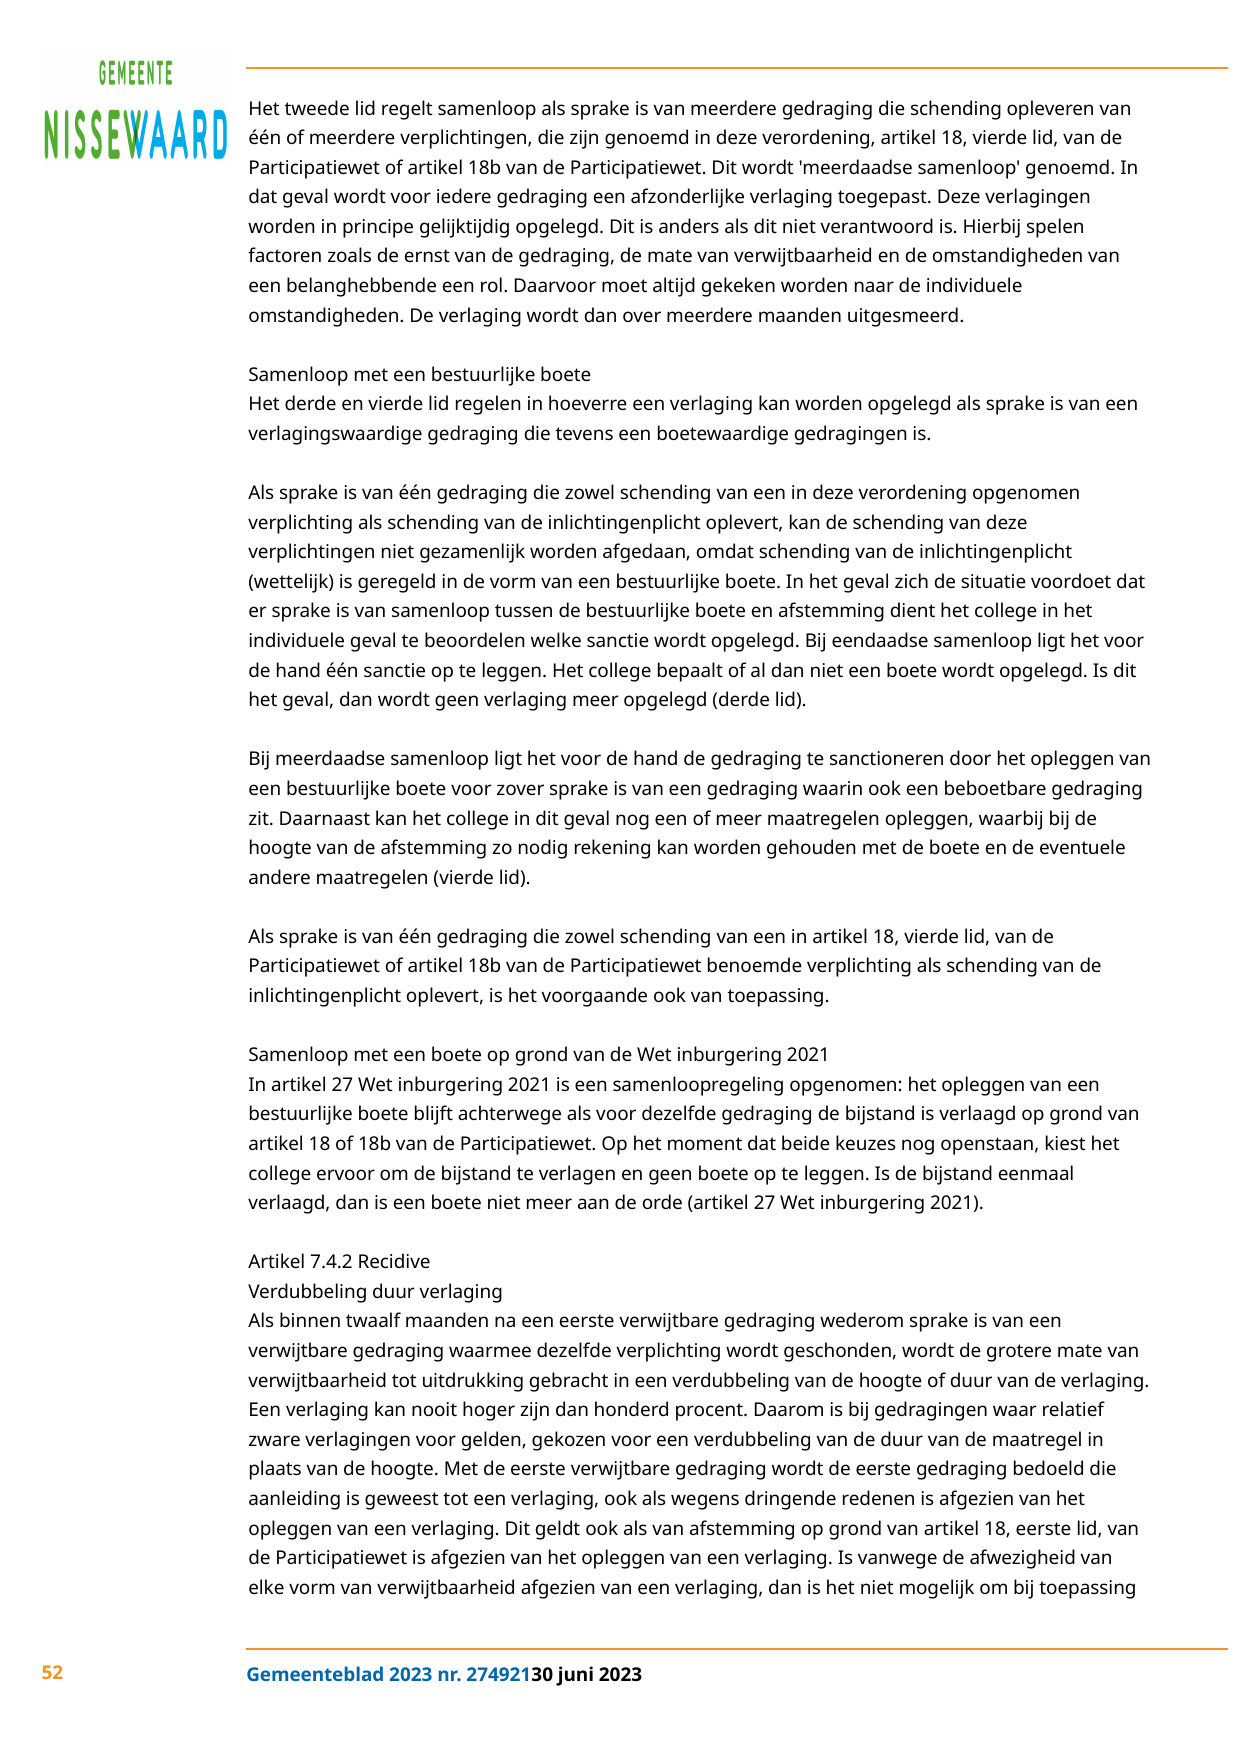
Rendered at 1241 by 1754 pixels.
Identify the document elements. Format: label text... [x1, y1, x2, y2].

text Als sprake is van één gedraging die zowel schending van een in artikel 18, vierde lid, van de Participatiewet of artikel 18b van de Participatiewet benoemde verplichting als schending van de inlichtingenplicht oplevert, is het voorgaande ook van toepassing. [248, 923, 1152, 1008]
text Samenloop met een boete op grond van de Wet inburgering 2021 [248, 1041, 1152, 1067]
text Verdubbeling duur verlaging [248, 1278, 1152, 1304]
text Samenloop met een bestuurlijke boete [248, 361, 1152, 387]
text Als sprake is van één gedraging die zowel schending van een in deze verordening opgenomen verplichting als schending van de inlichtingenplicht oplevert, kan de schending van deze verplichtingen niet gezamenlijk worden afgedaan, omdat schending van de inlichtingenplicht (wettelijk) is geregeld in de vorm van een bestuurlijke boete. In het geval zich de situatie voordoet dat er sprake is van samenloop tussen de bestuurlijke boete en afstemming dient het college in het individuele geval te beoordelen welke sanctie wordt opgelegd. Bij eendaadse samenloop ligt het voor de hand één sanctie op te leggen. Het college bepaalt of al dan niet een boete wordt opgelegd. Is dit het geval, dan wordt geen verlaging meer opgelegd (derde lid). [248, 479, 1152, 712]
text Bij meerdaadse samenloop ligt het voor de hand de gedraging te sanctioneren door het opleggen van een bestuurlijke boete voor zover sprake is van een gedraging waarin ook een beboetbare gedraging zit. Daarnaast kan het college in dit geval nog een of meer maatregelen opleggen, waarbij bij de hoogte van de afstemming zo nodig rekening kan worden gehouden met de boete en de eventuele andere maatregelen (vierde lid). [248, 746, 1152, 890]
text Als binnen twaalf maanden na een eerste verwijtbare gedraging wederom sprake is van een verwijtbare gedraging waarmee dezelfde verplichting wordt geschonden, wordt de grotere mate van verwijtbaarheid tot uitdrukking gebracht in een verdubbeling van de hoogte of duur van de verlaging. Een verlaging kan nooit hoger zijn dan honderd procent. Daarom is bij gedragingen waar relatief zware verlagingen voor gelden, gekozen voor een verdubbeling van de duur van de maatregel in plaats van de hoogte. Met de eerste verwijtbare gedraging wordt de eerste gedraging bedoeld die aanleiding is geweest tot een verlaging, ook als wegens dringende redenen is afgezien van het opleggen van een verlaging. Dit geldt ook als van afstemming op grond van artikel 18, eerste lid, van de Participatiewet is afgezien van het opleggen van een verlaging. Is vanwege de afwezigheid van elke vorm van verwijtbaarheid afgezien van een verlaging, dan is het niet mogelijk om bij toepassing [248, 1308, 1152, 1600]
text Het derde en vierde lid regelen in hoeverre een verlaging kan worden opgelegd als sprake is van een verlagingswaardige gedraging die tevens een boetewaardige gedragingen is. [248, 391, 1152, 446]
text In artikel 27 Wet inburgering 2021 is een samenloopregeling opgenomen: het opleggen van een bestuurlijke boete blijft achterwege als voor dezelfde gedraging de bijstand is verlaagd op grond van artikel 18 of 18b van de Participatiewet. Op het moment dat beide keuzes nog openstaan, kiest het college ervoor om de bijstand te verlagen en geen boete op te leggen. Is de bijstand eenmaal verlaagd, dan is een boete niet meer aan de orde (artikel 27 Wet inburgering 2021). [248, 1071, 1152, 1215]
text Het tweede lid regelt samenloop als sprake is van meerdere gedraging die schending opleveren van één of meerdere verplichtingen, die zijn genoemd in deze verordening, artikel 18, vierde lid, van de Participatiewet of artikel 18b van de Participatiewet. Dit wordt 'meerdaadse samenloop' genoemd. In dat geval wordt voor iedere gedraging een afzonderlijke verlaging toegepast. Deze verlagingen worden in principe gelijktijdig opgelegd. Dit is anders als dit niet verantwoord is. Hierbij spelen factoren zoals de ernst van de gedraging, de mate van verwijtbaarheid en de omstandigheden van een belanghebbende een rol. Daarvoor moet altijd gekeken worden naar de individuele omstandigheden. De verlaging wordt dan over meerdere maanden uitgesmeerd. [248, 95, 1152, 328]
text Artikel 7.4.2 Recidive [248, 1248, 1152, 1274]
picture [41, 47, 231, 172]
